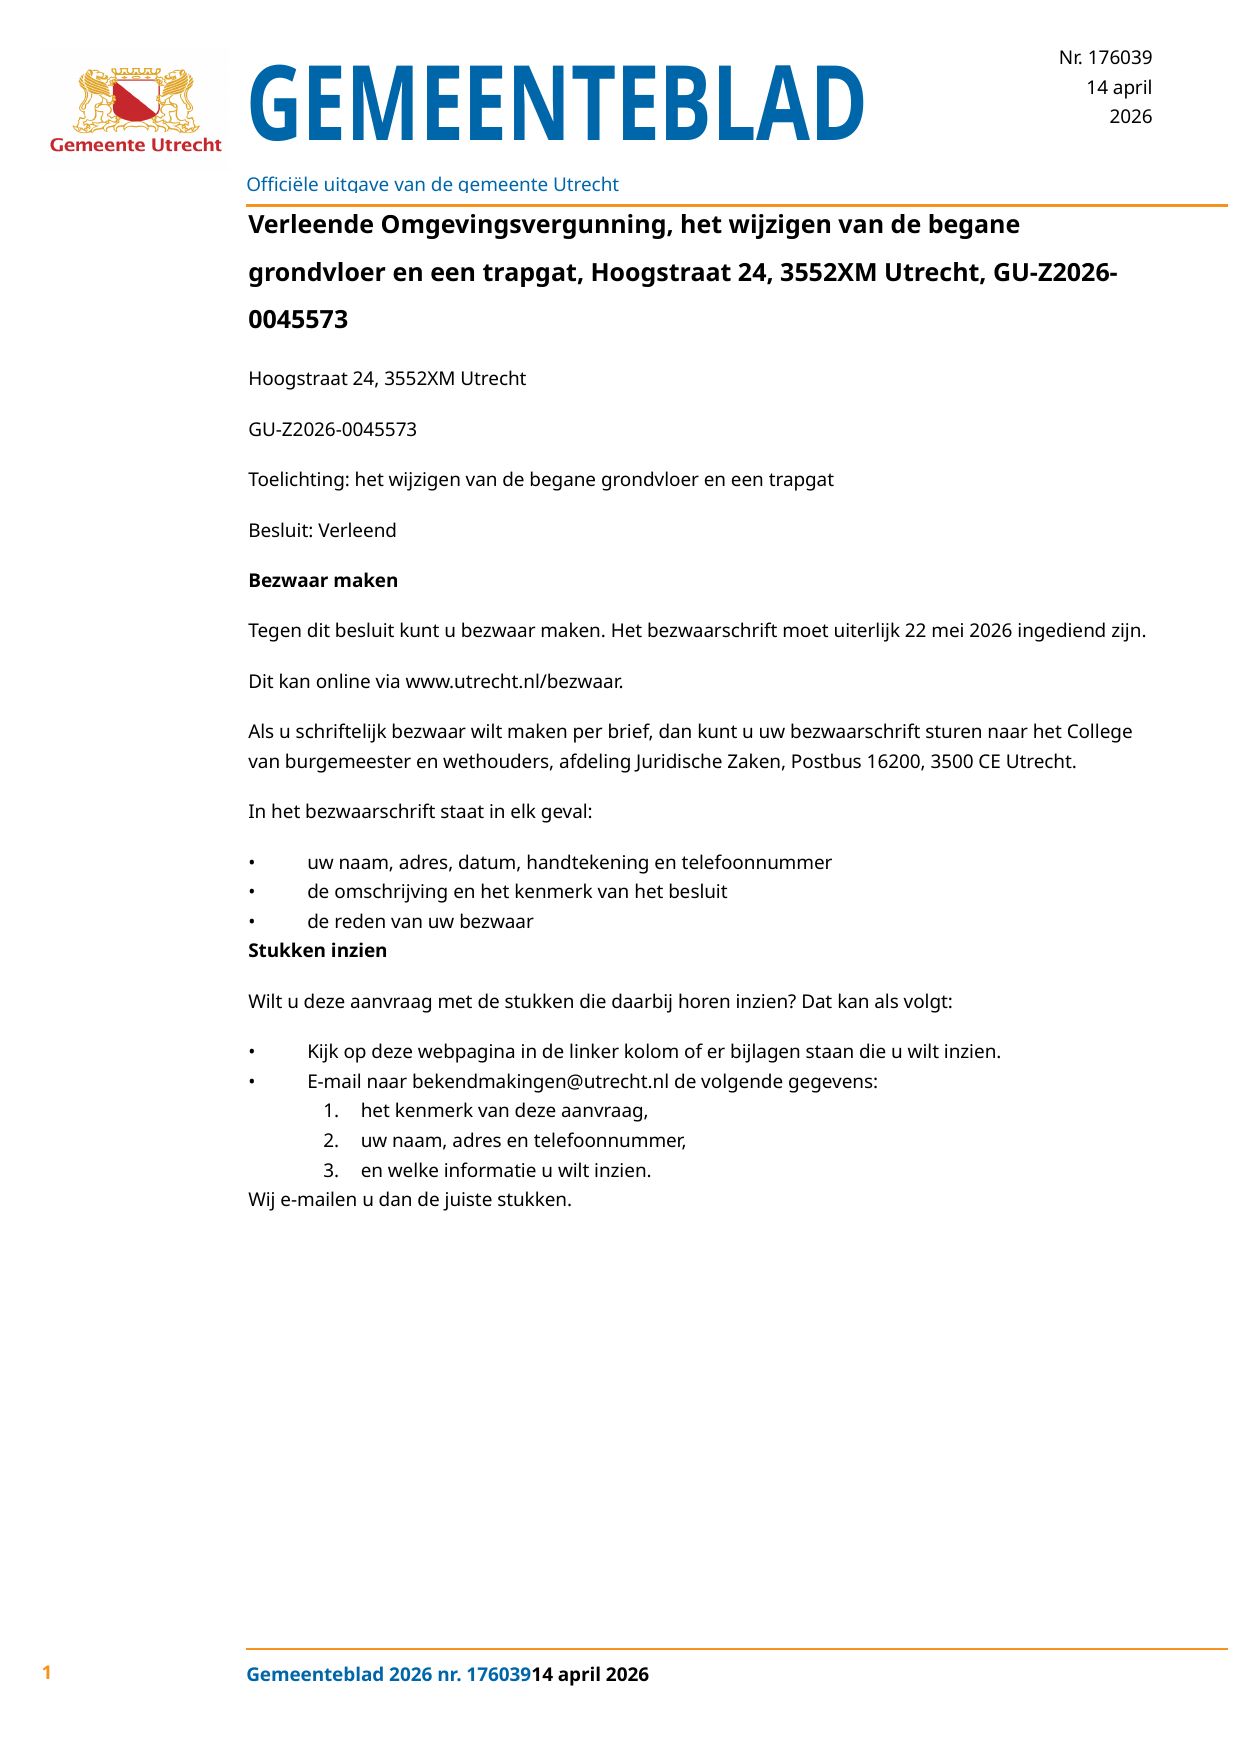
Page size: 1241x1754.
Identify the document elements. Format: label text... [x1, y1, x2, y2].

text Stukken inzien [248, 938, 1152, 963]
text Bezwaar maken [248, 567, 1152, 593]
text Dit kan online via www.utrecht.nl/bezwaar. [248, 668, 1152, 694]
list de reden van uw bezwaar [248, 908, 1152, 934]
list de omschrijving en het kenmerk van het besluit [248, 878, 1152, 904]
text Verleende Omgevingsvergunning, het wijzigen van de begane grondvloer en een trapgat, Hoogstraat 24, 3552XM Utrecht, GU-Z2026-0045573 [248, 207, 1152, 336]
text GU-Z2026-0045573 [248, 416, 1152, 442]
text In het bezwaarschrift staat in elk geval: [248, 798, 1152, 824]
text Tegen dit besluit kunt u bezwaar maken. Het bezwaarschrift moet uiterlijk 22 mei 2026 ingediend zijn. [248, 618, 1152, 643]
list uw naam, adres, datum, handtekening en telefoonnummer [248, 849, 1152, 874]
text Hoogstraat 24, 3552XM Utrecht [248, 366, 1152, 391]
list het kenmerk van deze aanvraag, [323, 1098, 1152, 1123]
list uw naam, adres en telefoonnummer, [323, 1127, 1152, 1153]
picture [41, 47, 231, 172]
text Als u schriftelijk bezwaar wilt maken per brief, dan kunt u uw bezwaarschrift sturen naar het College van burgemeester en wethouders, afdeling Juridische Zaken, Postbus 16200, 3500 CE Utrecht. [248, 718, 1152, 774]
list E-mail naar bekendmakingen@utrecht.nl de volgende gegevens: [248, 1068, 1152, 1094]
text Besluit: Verleend [248, 517, 1152, 542]
list Kijk op deze webpagina in de linker kolom of er bijlagen staan die u wilt inzien. [248, 1038, 1152, 1064]
text Wilt u deze aanvraag met de stukken die daarbij horen inzien? Dat kan als volgt: [248, 988, 1152, 1014]
text Wij e-mailen u dan de juiste stukken. [248, 1186, 1152, 1212]
text Toelichting: het wijzigen van de begane grondvloer en een trapgat [248, 466, 1152, 492]
list en welke informatie u wilt inzien. [323, 1157, 1152, 1182]
